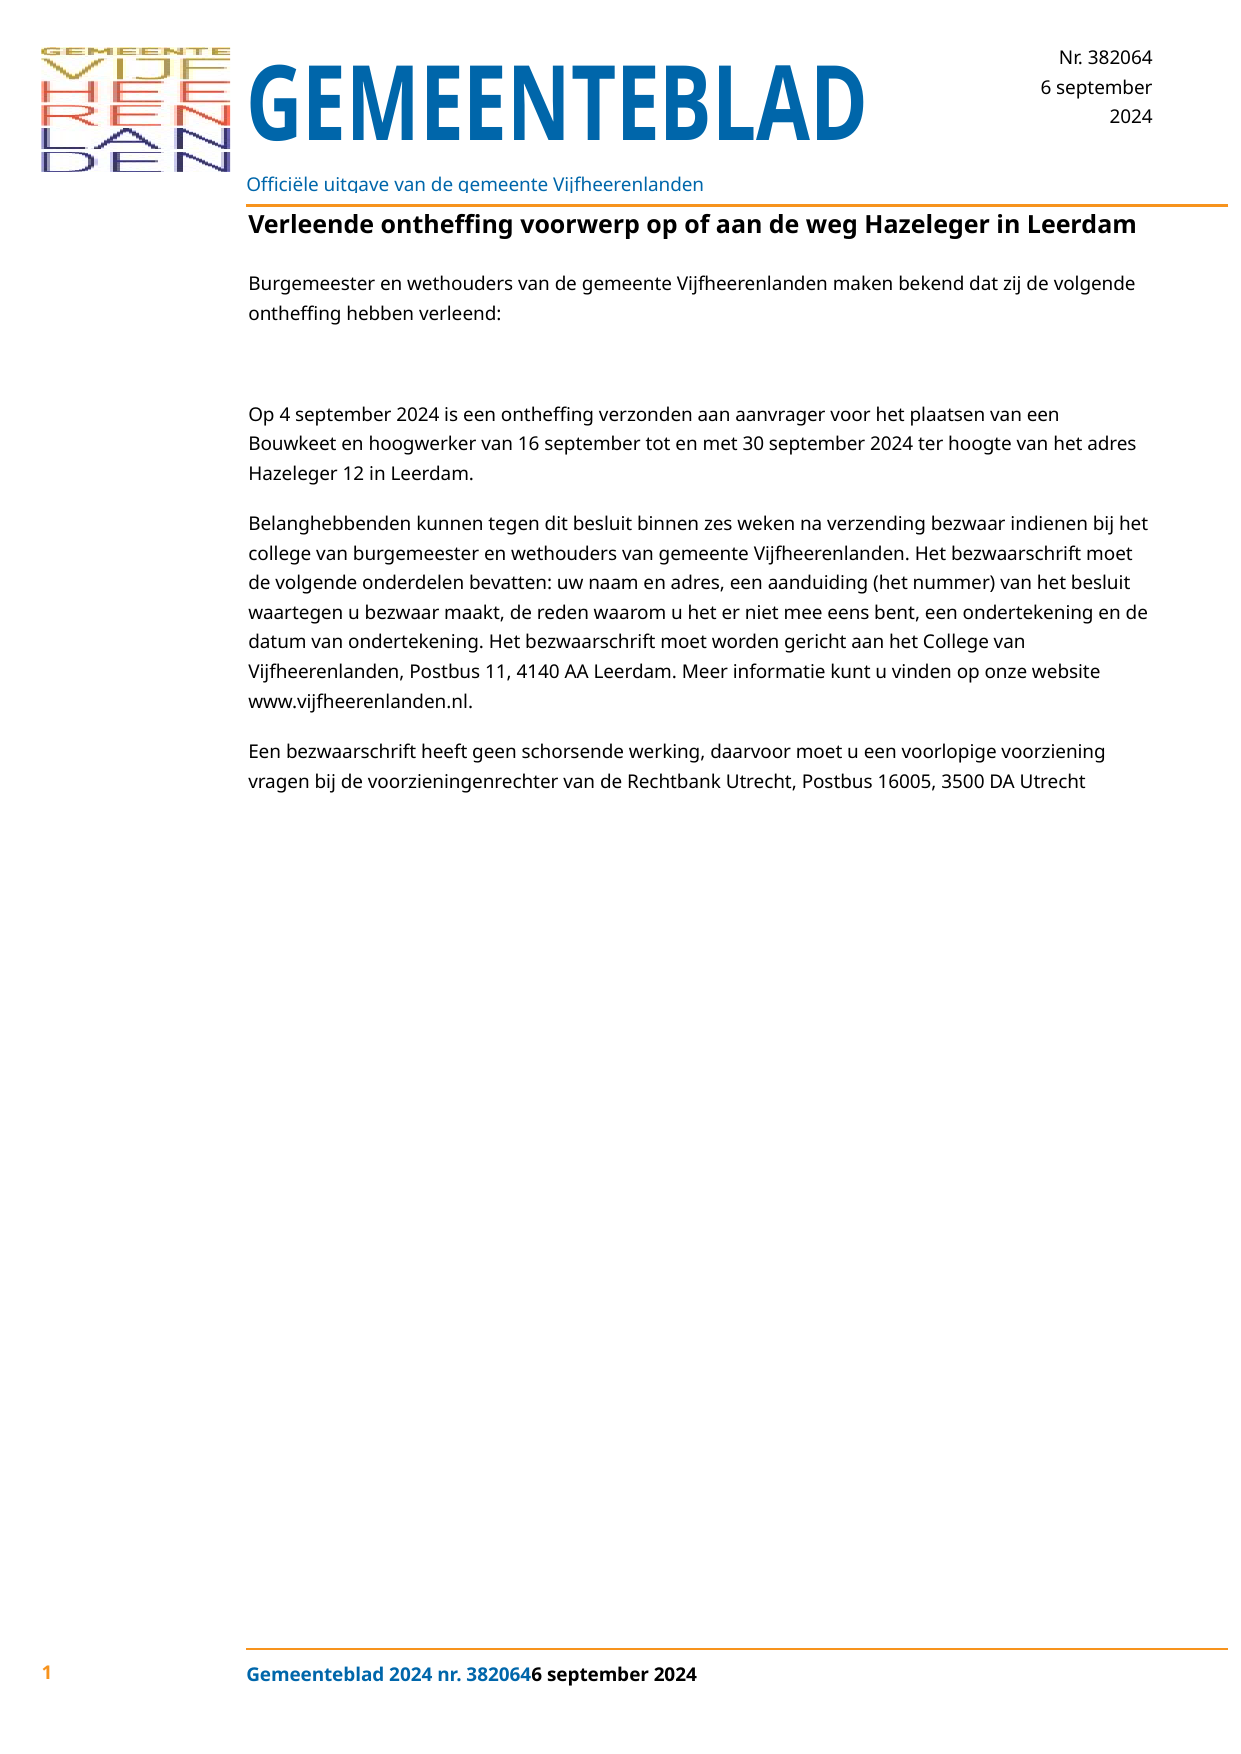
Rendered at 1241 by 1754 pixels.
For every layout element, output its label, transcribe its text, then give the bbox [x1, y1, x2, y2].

text Op 4 september 2024 is een ontheffing verzonden aan aanvrager voor het plaatsen van een Bouwkeet en hoogwerker van 16 september tot en met 30 september 2024 ter hoogte van het adres Hazeleger 12 in Leerdam. [248, 401, 1152, 486]
text Burgemeester en wethouders van de gemeente Vijfheerenlanden maken bekend dat zij de volgende ontheffing hebben verleend: [248, 270, 1152, 326]
text Verleende ontheffing voorwerp op of aan de weg Hazeleger in Leerdam [248, 207, 1152, 241]
picture [41, 47, 231, 172]
text Een bezwaarschrift heeft geen schorsende werking, daarvoor moet u een voorlopige voorziening vragen bij de voorzieningenrechter van de Rechtbank Utrecht, Postbus 16005, 3500 DA Utrecht [248, 738, 1152, 793]
text Belanghebbenden kunnen tegen dit besluit binnen zes weken na verzending bezwaar indienen bij het college van burgemeester en wethouders van gemeente Vijfheerenlanden. Het bezwaarschrift moet de volgende onderdelen bevatten: uw naam en adres, een aanduiding (het nummer) van het besluit waartegen u bezwaar maakt, de reden waarom u het er niet mee eens bent, een ondertekening en de datum van ondertekening. Het bezwaarschrift moet worden gericht aan het College van Vijfheerenlanden, Postbus 11, 4140 AA Leerdam. Meer informatie kunt u vinden op onze website www.vijfheerenlanden.nl. [248, 510, 1152, 713]
